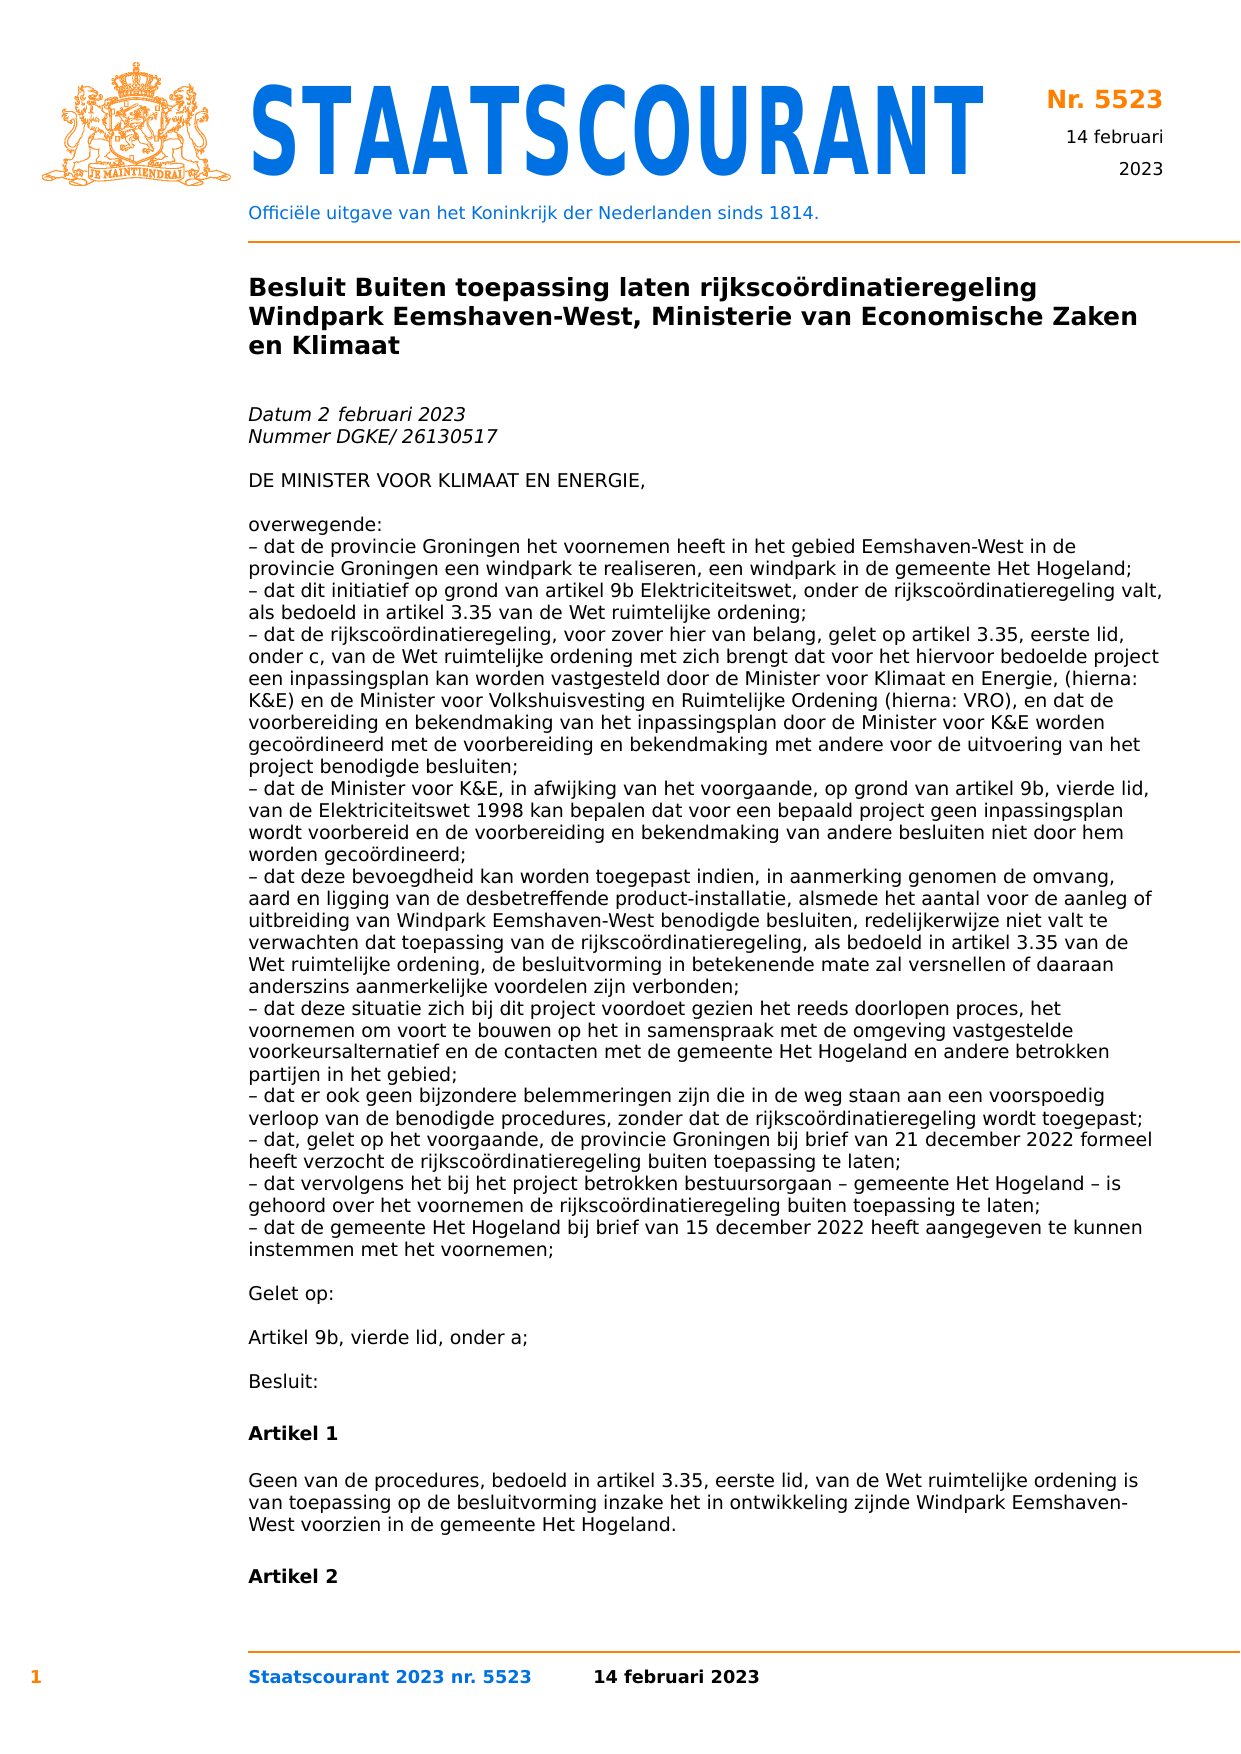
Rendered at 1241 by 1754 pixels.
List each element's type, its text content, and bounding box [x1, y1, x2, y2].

table_cell Officiële uitgave van het Koninkrijk der Nederlanden sinds 1814. [248, 203, 1240, 241]
table_header STAATSCOURANT [248, 62, 998, 203]
text – dat er ook geen bijzondere belemmeringen zijn die in de weg staan aan een voorspoedig verloop van de benodigde procedures, zonder dat de rijkscoördinatieregeling wordt toegepast; [248, 1085, 1163, 1129]
text Besluit: [248, 1371, 1163, 1393]
text – dat, gelet op het voorgaande, de provincie Groningen bij brief van 21 december 2022 formeel heeft verzocht de rijkscoördinatieregeling buiten toepassing te laten; [248, 1129, 1163, 1173]
picture [41, 62, 231, 186]
text – dat dit initiatief op grond van artikel 9b Elektriciteitswet, onder de rijkscoördinatieregeling valt, als bedoeld in artikel 3.35 van de Wet ruimtelijke ordening; [248, 580, 1163, 624]
text – dat de gemeente Het Hogeland bij brief van 15 december 2022 heeft aangegeven te kunnen instemmen met het voornemen; [248, 1217, 1163, 1261]
text – dat deze situatie zich bij dit project voordoet gezien het reeds doorlopen proces, het voornemen om voort te bouwen op het in samenspraak met de omgeving vastgestelde voorkeursalternatief en de contacten met de gemeente Het Hogeland en andere betrokken partijen in het gebied; [248, 997, 1163, 1085]
table_cell 14 februari [998, 121, 1240, 153]
text – dat de provincie Groningen het voornemen heeft in het gebied Eemshaven-West in de provincie Groningen een windpark te realiseren, een windpark in de gemeente Het Hogeland; [248, 536, 1163, 580]
text – dat vervolgens het bij het project betrokken bestuursorgaan – gemeente Het Hogeland – is gehoord over het voornemen de rijkscoördinatieregeling buiten toepassing te laten; [248, 1173, 1163, 1217]
text – dat de rijkscoördinatieregeling, voor zover hier van belang, gelet op artikel 3.35, eerste lid, onder c, van de Wet ruimtelijke ordening met zich brengt dat voor het hiervoor bedoelde project een inpassingsplan kan worden vastgesteld door de Minister voor Klimaat en Energie, (hierna: K&E) en de Minister voor Volkshuisvesting en Ruimtelijke Ordening (hierna: VRO), en dat de voorbereiding en bekendmaking van het inpassingsplan door de Minister voor K&E worden gecoördineerd met de voorbereiding en bekendmaking met andere voor de uitvoering van het project benodigde besluiten; [248, 624, 1163, 778]
subtitle Artikel 1 [248, 1423, 1163, 1445]
text Gelet op: [248, 1283, 1163, 1305]
text Geen van de procedures, bedoeld in artikel 3.35, eerste lid, van de Wet ruimtelijke ordening is van toepassing op de besluitvorming inzake het in ontwikkeling zijnde Windpark Eemshaven-West voorzien in de gemeente Het Hogeland. [248, 1470, 1163, 1536]
table_header Nr. 5523 [998, 62, 1240, 121]
table_cell 2023 [998, 153, 1240, 203]
text – dat deze bevoegdheid kan worden toegepast indien, in aanmerking genomen de omvang, aard en ligging van de desbetreffende product-installatie, alsmede het aantal voor de aanleg of uitbreiding van Windpark Eemshaven-West benodigde besluiten, redelijkerwijze niet valt te verwachten dat toepassing van de rijkscoördinatieregeling, als bedoeld in artikel 3.35 van de Wet ruimtelijke ordening, de besluitvorming in betekenende mate zal versnellen of daaraan anderszins aanmerkelijke voordelen zijn verbonden; [248, 866, 1163, 997]
text DE MINISTER VOOR KLIMAAT EN ENERGIE, [248, 470, 1163, 492]
subtitle Besluit Buiten toepassing laten rijkscoördinatieregeling Windpark Eemshaven-West, Ministerie van Economische Zaken en Klimaat [248, 273, 1163, 361]
text Nummer DGKE/ 26130517 [248, 426, 1163, 448]
text – dat de Minister voor K&E, in afwijking van het voorgaande, op grond van artikel 9b, vierde lid, van de Elektriciteitswet 1998 kan bepalen dat voor een bepaald project geen inpassingsplan wordt voorbereid en de voorbereiding en bekendmaking van andere besluiten niet door hem worden gecoördineerd; [248, 778, 1163, 866]
table_header [25, 62, 248, 241]
text Artikel 9b, vierde lid, onder a; [248, 1327, 1163, 1349]
text Datum 2 februari 2023 [248, 404, 1163, 426]
subtitle Artikel 2 [248, 1566, 1163, 1588]
text overwegende: [248, 514, 1163, 536]
